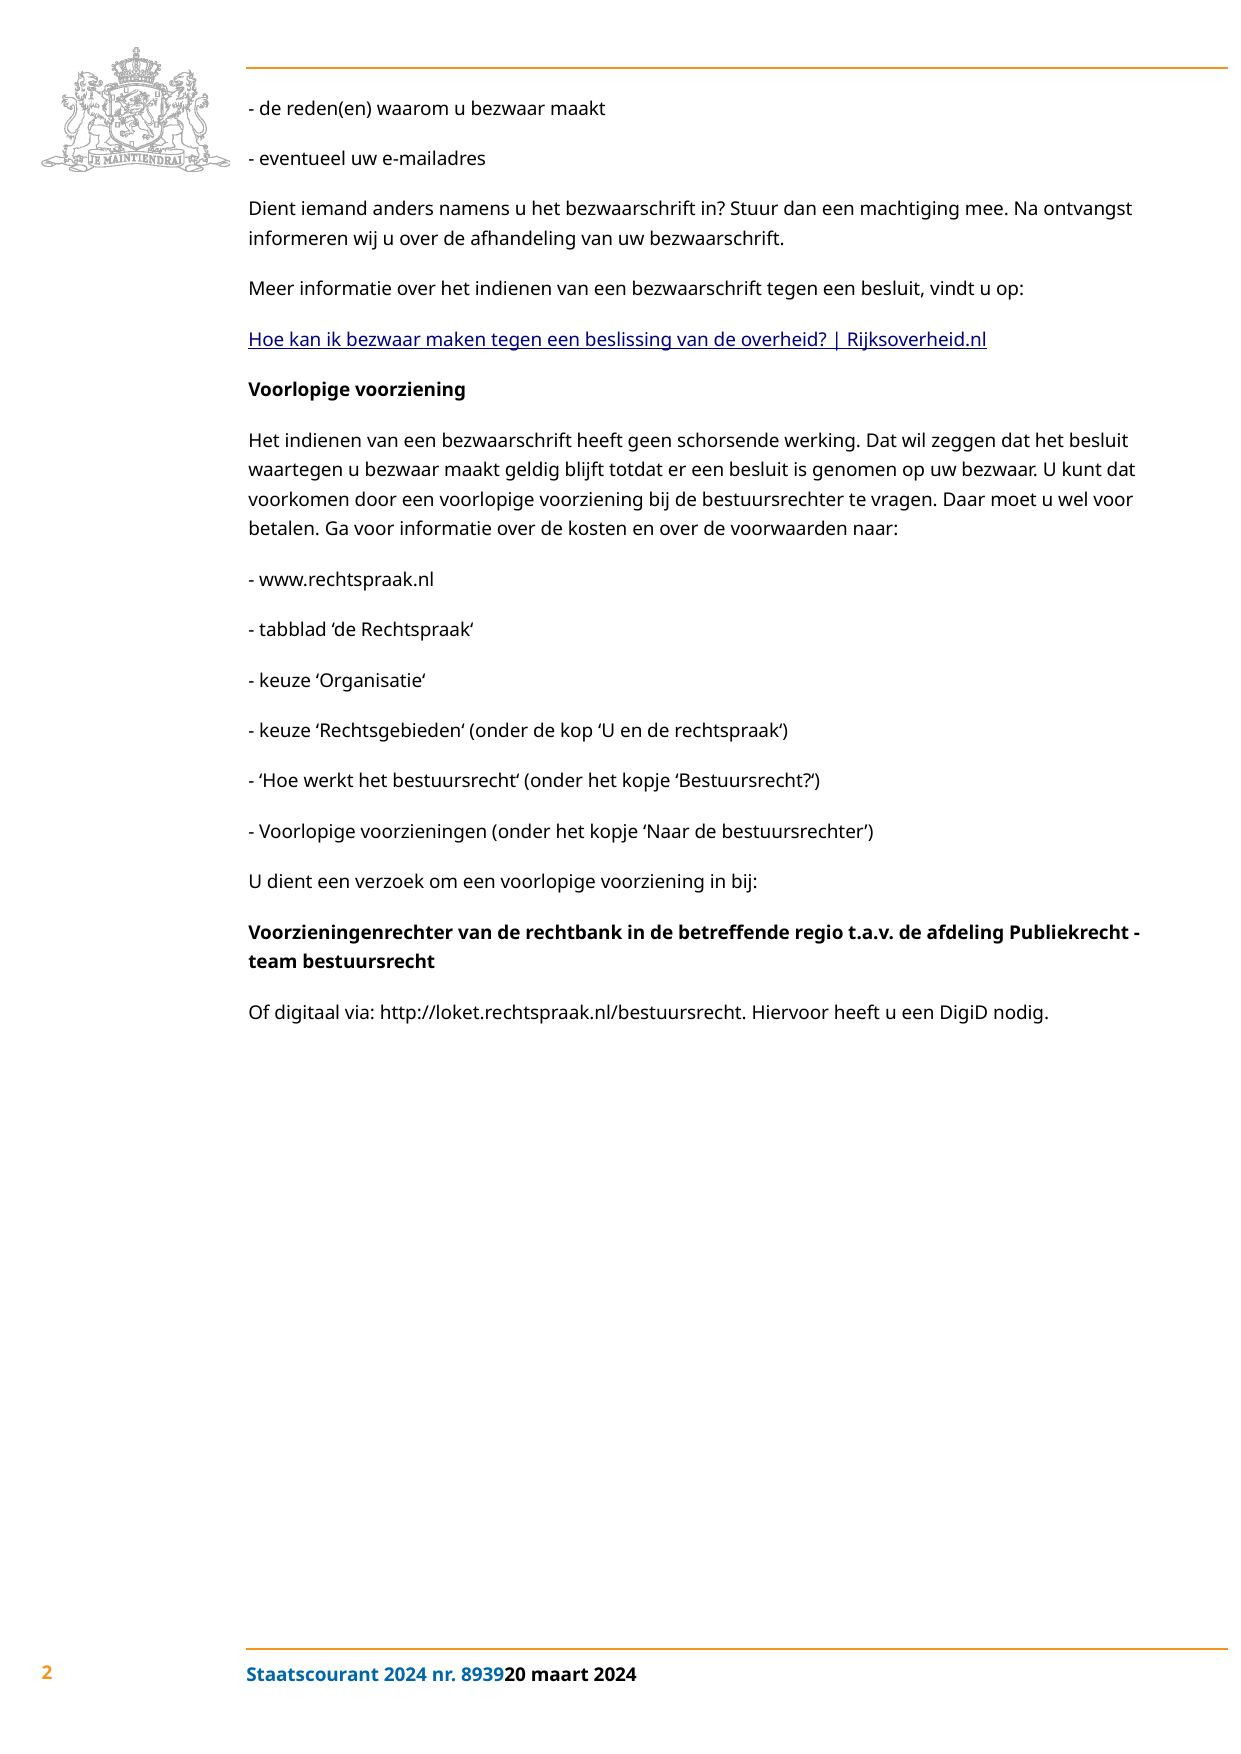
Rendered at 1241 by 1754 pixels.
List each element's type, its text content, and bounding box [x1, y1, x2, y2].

text - de reden(en) waarom u bezwaar maakt [248, 95, 1152, 121]
text - Voorlopige voorzieningen (onder het kopje ‘Naar de bestuursrechter’) [248, 818, 1152, 844]
text - keuze ‘Rechtsgebieden‘ (onder de kop ‘U en de rechtspraak‘) [248, 717, 1152, 743]
text - tabblad ‘de Rechtspraak‘ [248, 616, 1152, 642]
text Voorzieningenrechter van de rechtbank in de betreffende regio t.a.v. de afdeling Publiekrecht - team bestuursrecht [248, 919, 1152, 974]
text Dient iemand anders namens u het bezwaarschrift in? Stuur dan een machtiging mee. Na ontvangst informeren wij u over de afhandeling van uw bezwaarschrift. [248, 196, 1152, 251]
text - eventueel uw e-mailadres [248, 145, 1152, 171]
text Het indienen van een bezwaarschrift heeft geen schorsende werking. Dat wil zeggen dat het besluit waartegen u bezwaar maakt geldig blijft totdat er een besluit is genomen op uw bezwaar. U kunt dat voorkomen door een voorlopige voorziening bij de bestuursrechter te vragen. Daar moet u wel voor betalen. Ga voor informatie over de kosten en over de voorwaarden naar: [248, 427, 1152, 541]
text Hoe kan ik bezwaar maken tegen een beslissing van de overheid? | Rijksoverheid.nl [248, 326, 1152, 352]
text - keuze ‘Organisatie‘ [248, 667, 1152, 693]
text - www.rechtspraak.nl [248, 566, 1152, 592]
text U dient een verzoek om een voorlopige voorziening in bij: [248, 868, 1152, 894]
text - ‘Hoe werkt het bestuursrecht‘ (onder het kopje ‘Bestuursrecht?‘) [248, 768, 1152, 793]
text Voorlopige voorziening [248, 376, 1152, 402]
picture [41, 47, 231, 172]
text Of digitaal via: http://loket.rechtspraak.nl/bestuursrecht. Hiervoor heeft u een DigiD nodig. [248, 999, 1152, 1025]
text Meer informatie over het indienen van een bezwaarschrift tegen een besluit, vindt u op: [248, 276, 1152, 301]
